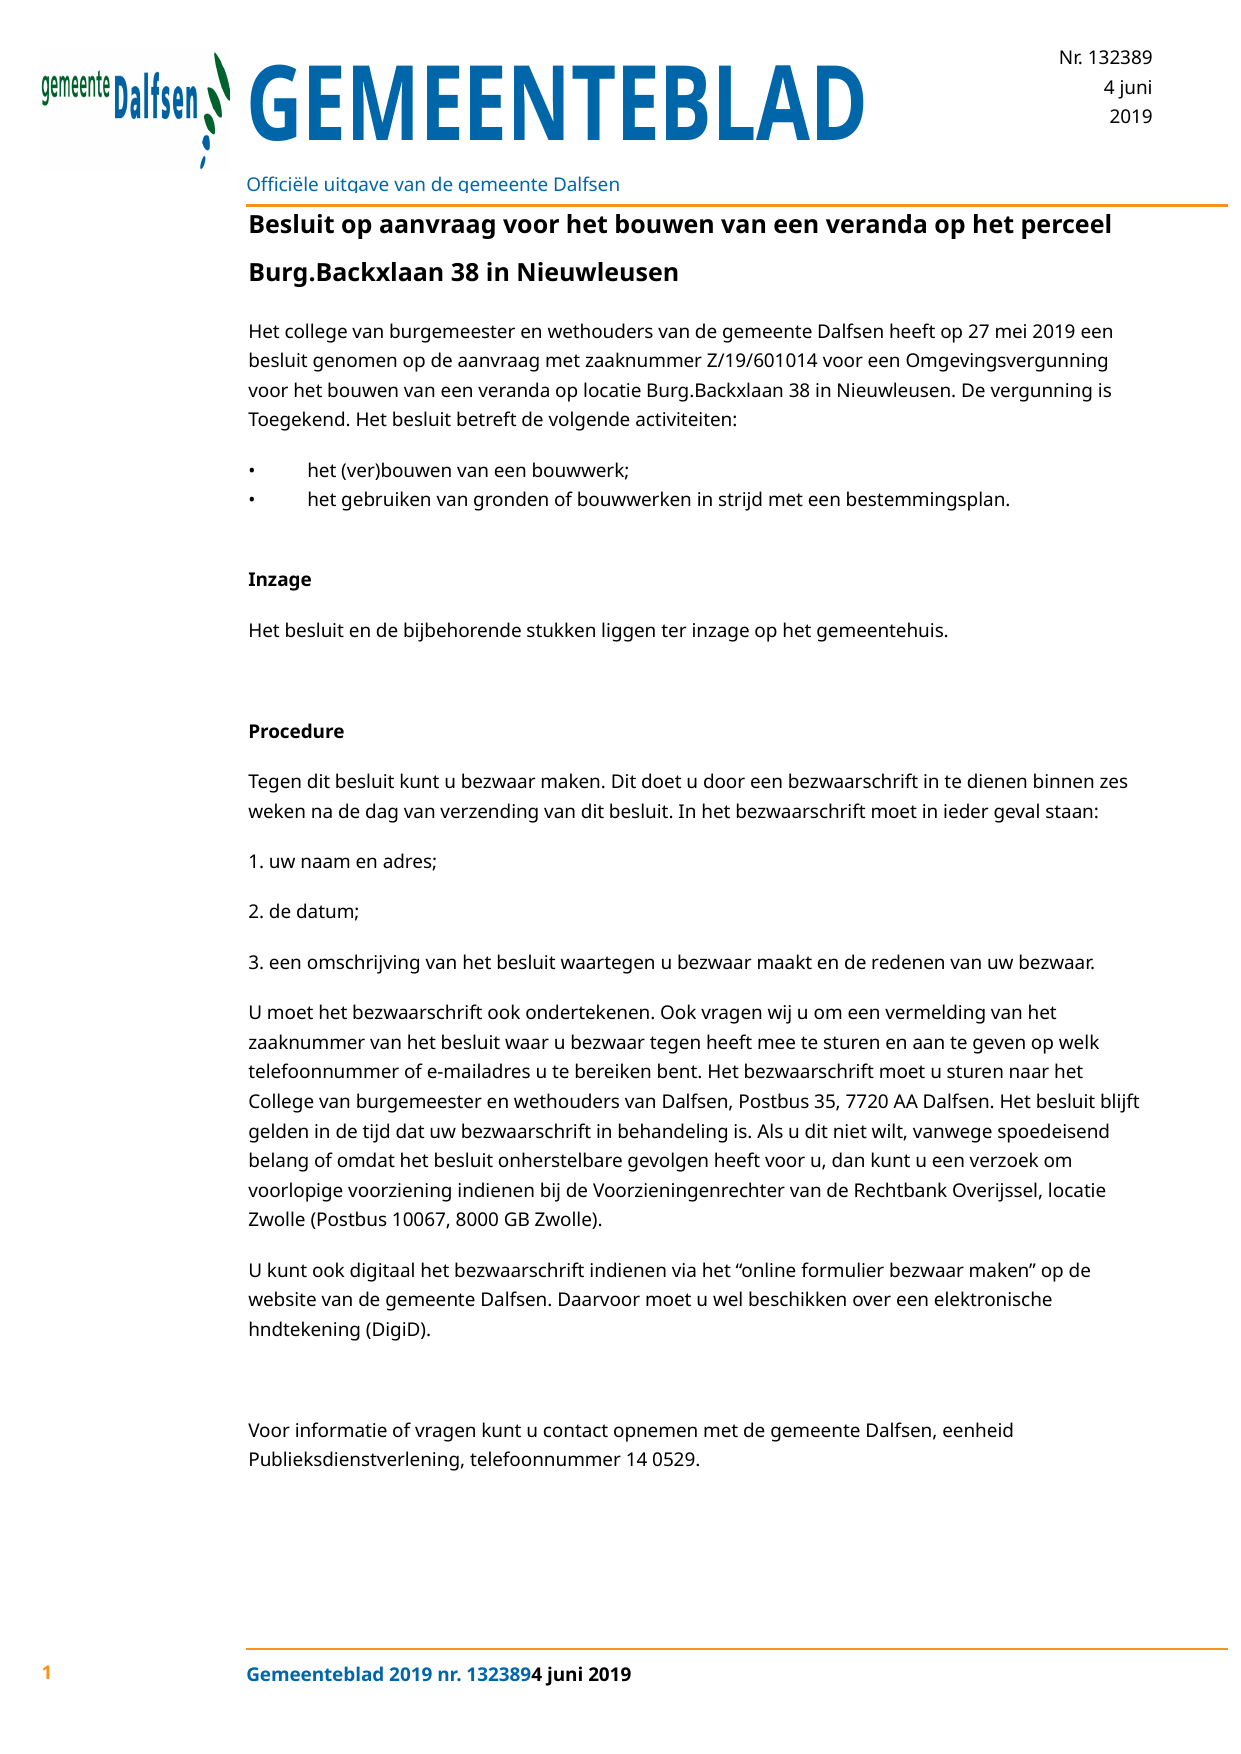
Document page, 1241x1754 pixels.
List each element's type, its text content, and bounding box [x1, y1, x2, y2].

text Besluit op aanvraag voor het bouwen van een veranda op het perceel Burg.Backxlaan 38 in Nieuwleusen [248, 207, 1152, 288]
text Het besluit en de bijbehorende stukken liggen ter inzage op het gemeentehuis. [248, 617, 1152, 643]
picture [41, 47, 231, 172]
list het (ver)bouwen van een bouwwerk; [248, 457, 1152, 483]
text Procedure [248, 718, 1152, 744]
text Voor informatie of vragen kunt u contact opnemen met de gemeente Dalfsen, eenheid Publieksdienstverlening, telefoonnummer 14 0529. [248, 1417, 1152, 1472]
text 3. een omschrijving van het besluit waartegen u bezwaar maakt en de redenen van uw bezwaar. [248, 949, 1152, 975]
text U kunt ook digitaal het bezwaarschrift indienen via het “online formulier bezwaar maken” op de website van de gemeente Dalfsen. Daarvoor moet u wel beschikken over een elektronische hndtekening (DigiD). [248, 1257, 1152, 1342]
list het gebruiken van gronden of bouwwerken in strijd met een bestemmingsplan. [248, 487, 1152, 512]
text Het college van burgemeester en wethouders van de gemeente Dalfsen heeft op 27 mei 2019 een besluit genomen op de aanvraag met zaaknummer Z/19/601014 voor een Omgevingsvergunning voor het bouwen van een veranda op locatie Burg.Backxlaan 38 in Nieuwleusen. De vergunning is Toegekend. Het besluit betreft de volgende activiteiten: [248, 318, 1152, 432]
text U moet het bezwaarschrift ook ondertekenen. Ook vragen wij u om een vermelding van het zaaknummer van het besluit waar u bezwaar tegen heeft mee te sturen en aan te geven op welk telefoonnummer of e-mailadres u te bereiken bent. Het bezwaarschrift moet u sturen naar het College van burgemeester en wethouders van Dalfsen, Postbus 35, 7720 AA Dalfsen. Het besluit blijft gelden in de tijd dat uw bezwaarschrift in behandeling is. Als u dit niet wilt, vanwege spoedeisend belang of omdat het besluit onherstelbare gevolgen heeft voor u, dan kunt u een verzoek om voorlopige voorziening indienen bij de Voorzieningenrechter van de Rechtbank Overijssel, locatie Zwolle (Postbus 10067, 8000 GB Zwolle). [248, 999, 1152, 1232]
text Tegen dit besluit kunt u bezwaar maken. Dit doet u door een bezwaarschrift in te dienen binnen zes weken na de dag van verzending van dit besluit. In het bezwaarschrift moet in ieder geval staan: [248, 768, 1152, 824]
text Inzage [248, 567, 1152, 592]
text 1. uw naam en adres; [248, 848, 1152, 874]
text 2. de datum; [248, 899, 1152, 924]
